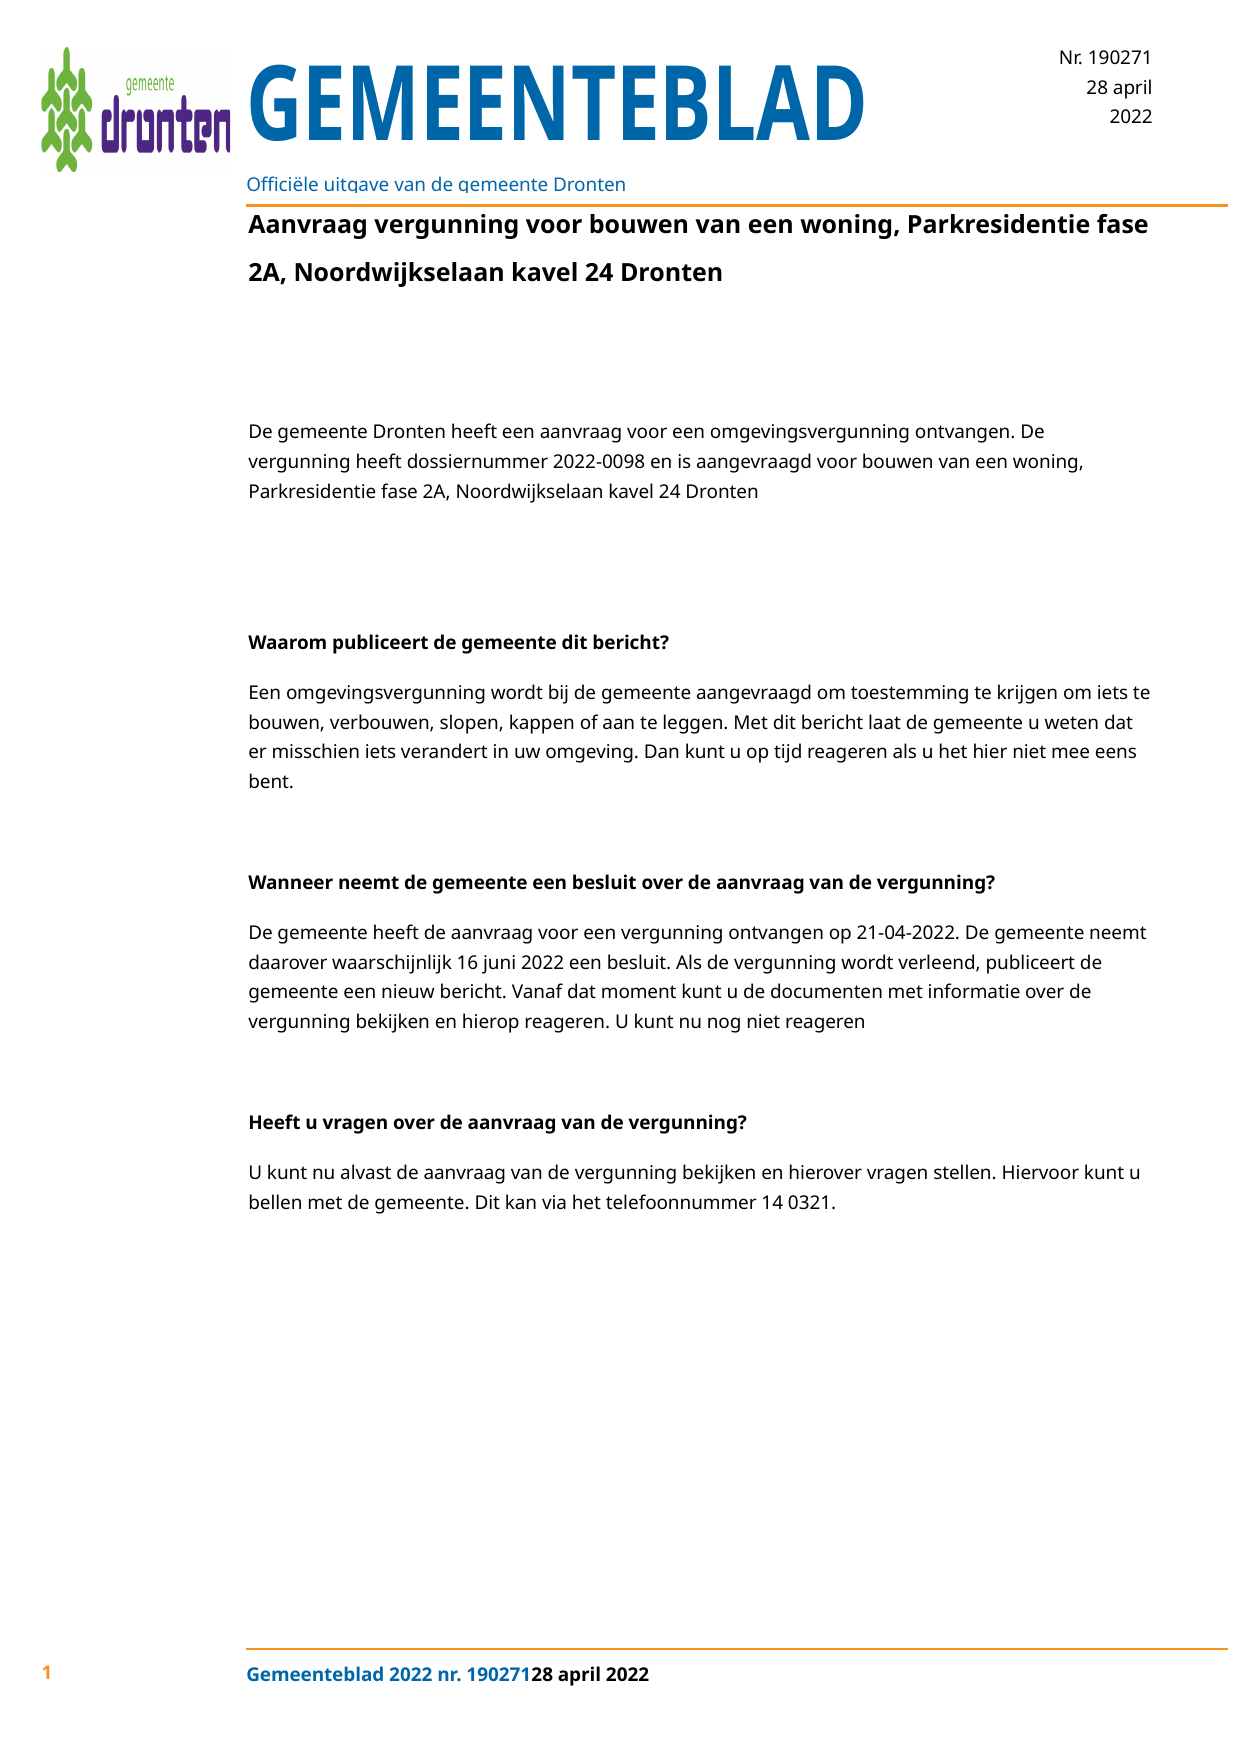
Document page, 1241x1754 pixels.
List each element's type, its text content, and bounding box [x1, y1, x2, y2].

text Waarom publiceert de gemeente dit bericht? [248, 629, 1152, 655]
text Aanvraag vergunning voor bouwen van een woning, Parkresidentie fase 2A, Noordwijkselaan kavel 24 Dronten [248, 207, 1152, 288]
text Heeft u vragen over de aanvraag van de vergunning? [248, 1109, 1152, 1135]
text De gemeente Dronten heeft een aanvraag voor een omgevingsvergunning ontvangen. De vergunning heeft dossiernummer 2022-0098 en is aangevraagd voor bouwen van een woning, Parkresidentie fase 2A, Noordwijkselaan kavel 24 Dronten [248, 419, 1152, 504]
text U kunt nu alvast de aanvraag van de vergunning bekijken en hierover vragen stellen. Hiervoor kunt u bellen met de gemeente. Dit kan via het telefoonnummer 14 0321. [248, 1159, 1152, 1215]
text Wanneer neemt de gemeente een besluit over de aanvraag van de vergunning? [248, 869, 1152, 895]
picture [41, 47, 231, 172]
text De gemeente heeft de aanvraag voor een vergunning ontvangen op 21-04-2022. De gemeente neemt daarover waarschijnlijk 16 juni 2022 een besluit. Als de vergunning wordt verleend, publiceert de gemeente een nieuw bericht. Vanaf dat moment kunt u de documenten met informatie over de vergunning bekijken en hierop reageren. U kunt nu nog niet reageren [248, 919, 1152, 1034]
text Een omgevingsvergunning wordt bij de gemeente aangevraagd om toestemming te krijgen om iets te bouwen, verbouwen, slopen, kappen of aan te leggen. Met dit bericht laat de gemeente u weten dat er misschien iets verandert in uw omgeving. Dan kunt u op tijd reageren als u het hier niet mee eens bent. [248, 679, 1152, 794]
